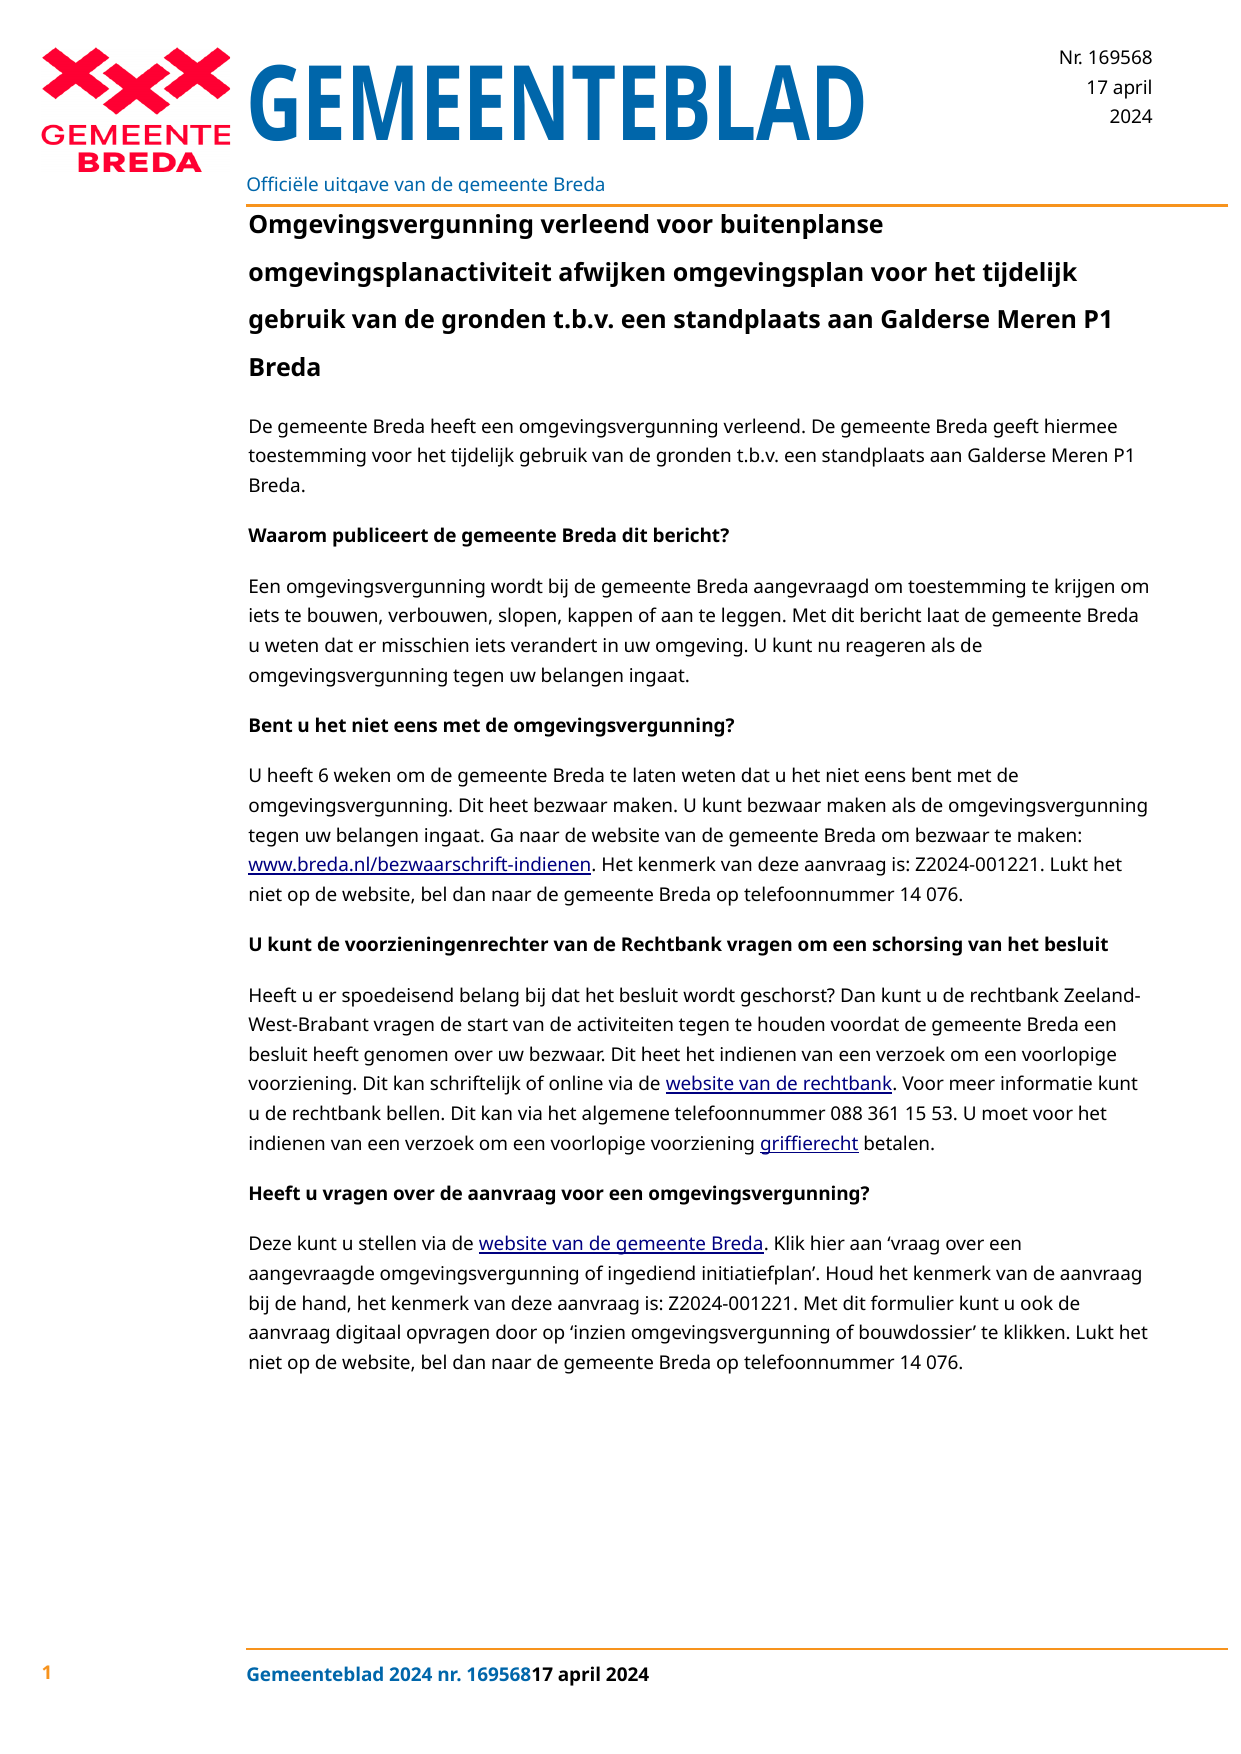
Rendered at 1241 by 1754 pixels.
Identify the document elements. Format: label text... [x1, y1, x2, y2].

text Waarom publiceert de gemeente Breda dit bericht? [248, 523, 1152, 548]
text Een omgevingsvergunning wordt bij de gemeente Breda aangevraagd om toestemming te krijgen om iets te bouwen, verbouwen, slopen, kappen of aan te leggen. Met dit bericht laat de gemeente Breda u weten dat er misschien iets verandert in uw omgeving. U kunt nu reageren als de omgevingsvergunning tegen uw belangen ingaat. [248, 573, 1152, 688]
text Bent u het niet eens met de omgevingsvergunning? [248, 712, 1152, 738]
text Heeft u vragen over de aanvraag voor een omgevingsvergunning? [248, 1180, 1152, 1206]
text U kunt de voorzieningenrechter van de Rechtbank vragen om een schorsing van het besluit [248, 931, 1152, 957]
picture [41, 47, 231, 172]
text U heeft 6 weken om de gemeente Breda te laten weten dat u het niet eens bent met de omgevingsvergunning. Dit heet bezwaar maken. U kunt bezwaar maken als de omgevingsvergunning tegen uw belangen ingaat. Ga naar de website van de gemeente Breda om bezwaar te maken: www.breda.nl/bezwaarschrift-indienen. Het kenmerk van deze aanvraag is: Z2024-001221. Lukt het niet op de website, bel dan naar de gemeente Breda op telefoonnummer 14 076. [248, 763, 1152, 907]
text Deze kunt u stellen via de website van de gemeente Breda. Klik hier aan ‘vraag over een aangevraagde omgevingsvergunning of ingediend initiatiefplan’. Houd het kenmerk van de aanvraag bij de hand, het kenmerk van deze aanvraag is: Z2024-001221. Met dit formulier kunt u ook de aanvraag digitaal opvragen door op ‘inzien omgevingsvergunning of bouwdossier’ te klikken. Lukt het niet op de website, bel dan naar de gemeente Breda op telefoonnummer 14 076. [248, 1231, 1152, 1375]
text Omgevingsvergunning verleend voor buitenplanse omgevingsplanactiviteit afwijken omgevingsplan voor het tijdelijk gebruik van de gronden t.b.v. een standplaats aan Galderse Meren P1 Breda [248, 207, 1152, 384]
text De gemeente Breda heeft een omgevingsvergunning verleend. De gemeente Breda geeft hiermee toestemming voor het tijdelijk gebruik van de gronden t.b.v. een standplaats aan Galderse Meren P1 Breda. [248, 413, 1152, 498]
text Heeft u er spoedeisend belang bij dat het besluit wordt geschorst? Dan kunt u de rechtbank Zeeland-West-Brabant vragen de start van de activiteiten tegen te houden voordat de gemeente Breda een besluit heeft genomen over uw bezwaar. Dit heet het indienen van een verzoek om een voorlopige voorziening. Dit kan schriftelijk of online via de website van de rechtbank. Voor meer informatie kunt u de rechtbank bellen. Dit kan via het algemene telefoonnummer 088 361 15 53. U moet voor het indienen van een verzoek om een voorlopige voorziening griffierecht betalen. [248, 982, 1152, 1156]
